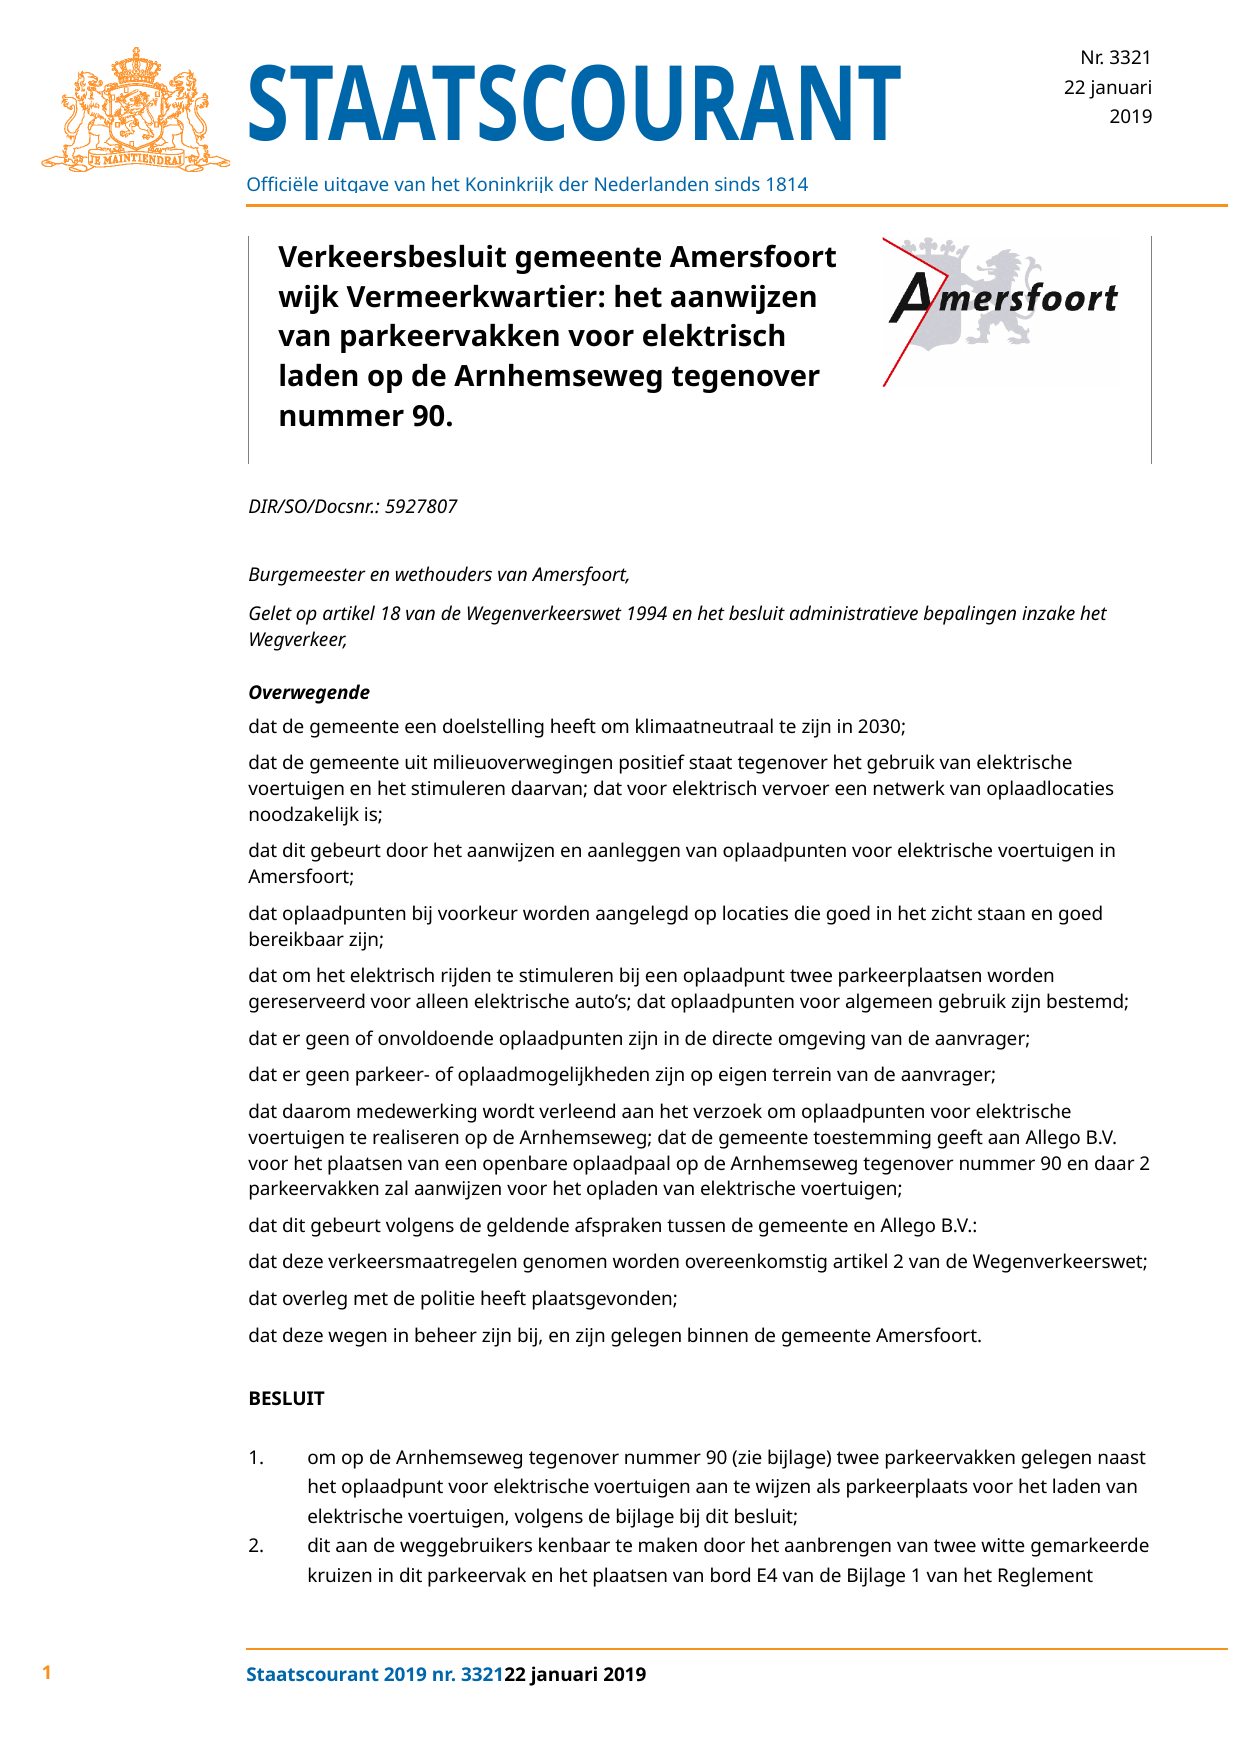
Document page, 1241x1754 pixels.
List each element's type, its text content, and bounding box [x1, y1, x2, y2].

text dat de gemeente een doelstelling heeft om klimaatneutraal te zijn in 2030; [248, 713, 1152, 739]
text dat om het elektrisch rijden te stimuleren bij een oplaadpunt twee parkeerplaatsen worden gereserveerd voor alleen elektrische auto’s; dat oplaadpunten voor algemeen gebruik zijn bestemd; [248, 962, 1152, 1014]
text Gelet op artikel 18 van de Wegenverkeerswet 1994 en het besluit administratieve bepalingen inzake het Wegverkeer, [248, 600, 1152, 652]
text dat deze verkeersmaatregelen genomen worden overeenkomstig artikel 2 van de Wegenverkeerswet; [248, 1249, 1152, 1274]
list om op de Arnhemseweg tegenover nummer 90 (zie bijlage) twee parkeervakken gelegen naast het oplaadpunt voor elektrische voertuigen aan te wijzen als parkeerplaats voor het laden van elektrische voertuigen, volgens de bijlage bij dit besluit; [248, 1444, 1152, 1529]
text dat daarom medewerking wordt verleend aan het verzoek om oplaadpunten voor elektrische voertuigen te realiseren op de Arnhemseweg; dat de gemeente toestemming geeft aan Allego B.V. voor het plaatsen van een openbare oplaadpaal op de Arnhemseweg tegenover nummer 90 en daar 2 parkeervakken zal aanwijzen voor het opladen van elektrische voertuigen; [248, 1098, 1152, 1201]
list dit aan de weggebruikers kenbaar te maken door het aanbrengen van twee witte gemarkeerde kruizen in dit parkeervak en het plaatsen van bord E4 van de Bijlage 1 van het Reglement [248, 1533, 1152, 1588]
text dat oplaadpunten bij voorkeur worden aangelegd op locaties die goed in het zicht staan en goed bereikbaar zijn; [248, 900, 1152, 952]
text Burgemeester en wethouders van Amersfoort, [248, 561, 1152, 587]
text dat dit gebeurt door het aanwijzen en aanleggen van oplaadpunten voor elektrische voertuigen in Amersfoort; [248, 838, 1152, 889]
text DIR/SO/Docsnr.: 5927807 [248, 493, 1152, 519]
text dat er geen parkeer- of oplaadmogelijkheden zijn op eigen terrein van de aanvrager; [248, 1062, 1152, 1087]
table_header Verkeersbesluit gemeente Amersfoort wijk Vermeerkwartier: het aanwijzen van parkeervakken voor elektrisch laden op de Arnhemseweg tegenover nummer 90. [249, 236, 850, 464]
picture [41, 47, 231, 172]
text Overwegende [248, 679, 1152, 704]
picture [882, 236, 1119, 387]
text dat dit gebeurt volgens de geldende afspraken tussen de gemeente en Allego B.V.: [248, 1212, 1152, 1238]
text dat overleg met de politie heeft plaatsgevonden; [248, 1285, 1152, 1311]
table_header [850, 236, 1151, 464]
text BESLUIT [248, 1385, 1152, 1411]
text dat deze wegen in beheer zijn bij, en zijn gelegen binnen de gemeente Amersfoort. [248, 1322, 1152, 1348]
text dat er geen of onvoldoende oplaadpunten zijn in de directe omgeving van de aanvrager; [248, 1025, 1152, 1051]
text dat de gemeente uit milieuoverwegingen positief staat tegenover het gebruik van elektrische voertuigen en het stimuleren daarvan; dat voor elektrisch vervoer een netwerk van oplaadlocaties noodzakelijk is; [248, 749, 1152, 827]
